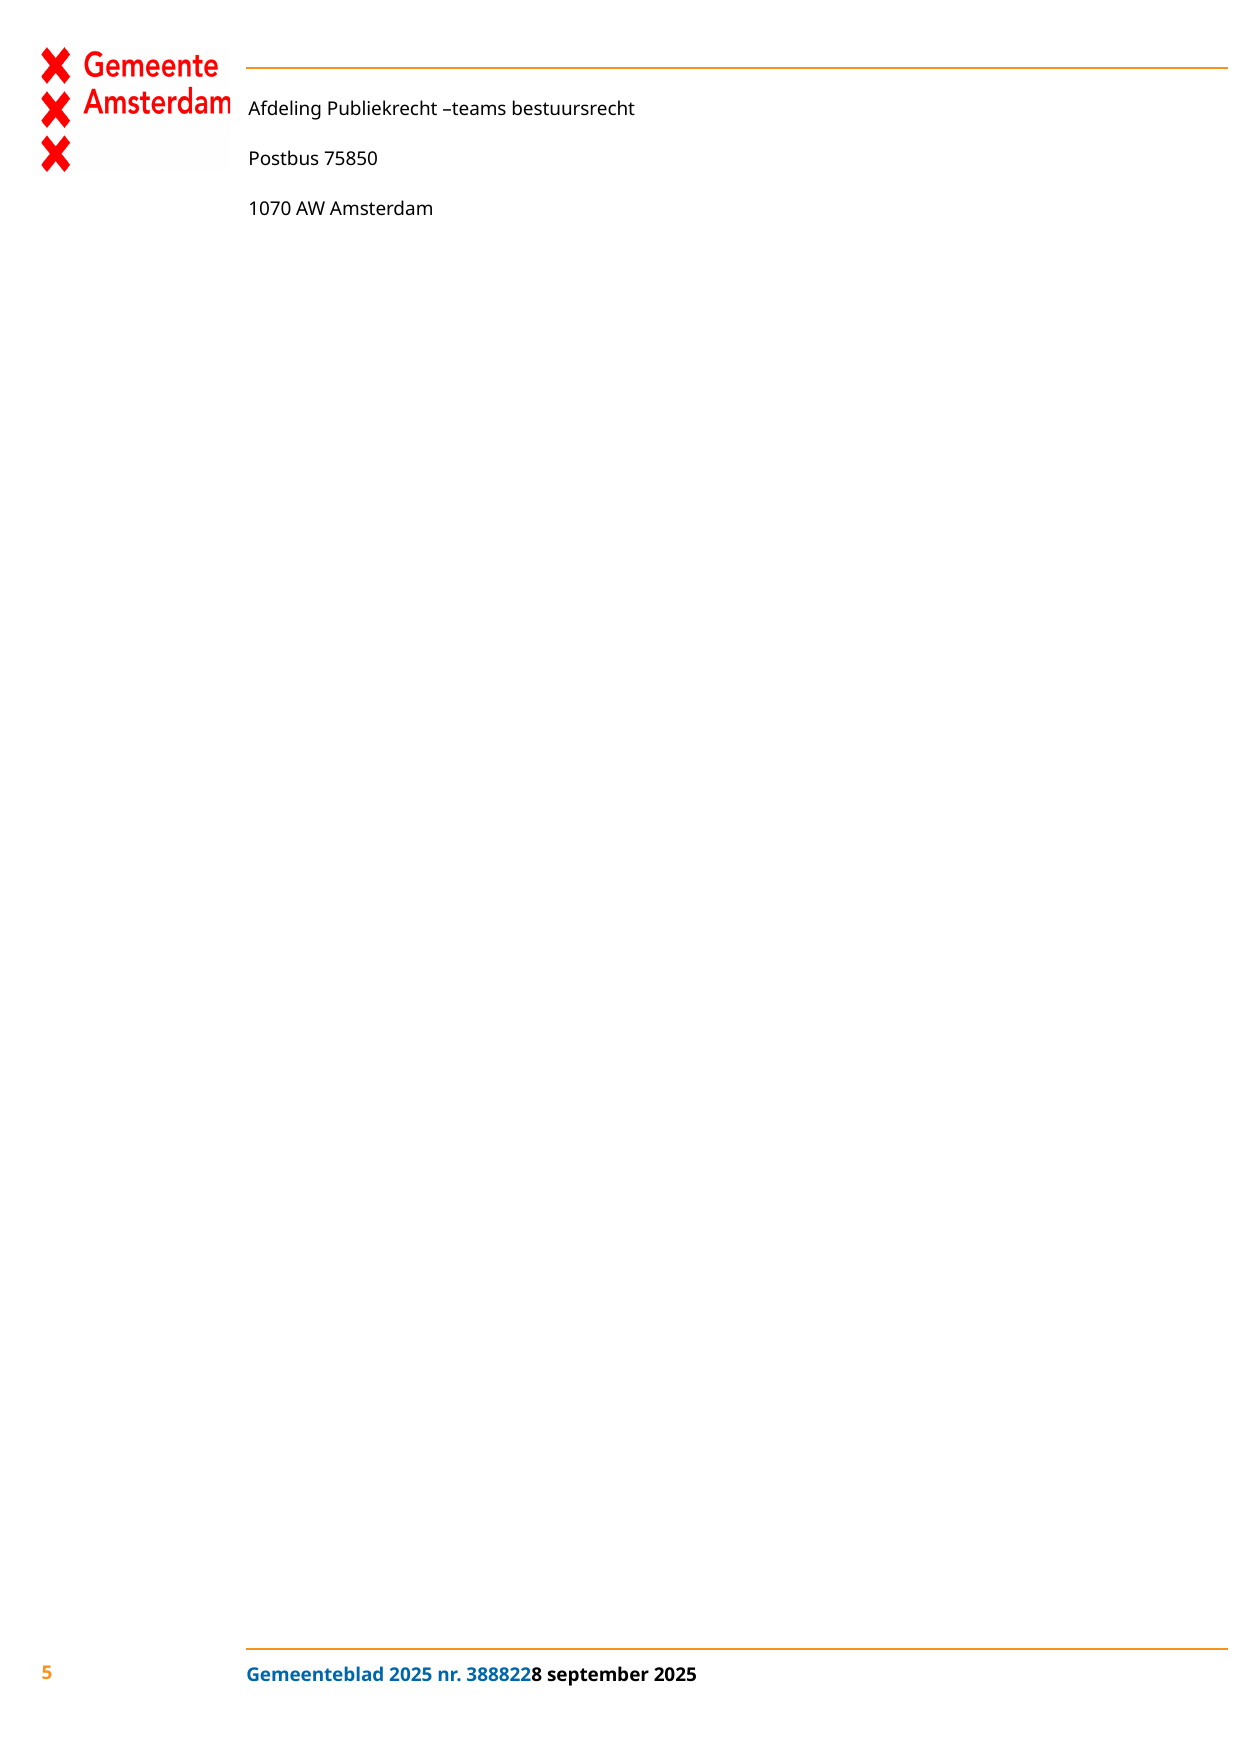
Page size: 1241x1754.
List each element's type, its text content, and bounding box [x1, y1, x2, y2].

picture [41, 47, 231, 172]
text Postbus 75850 [248, 145, 1152, 171]
text 1070 AW Amsterdam [248, 196, 1152, 221]
text Afdeling Publiekrecht –teams bestuursrecht [248, 95, 1152, 121]
